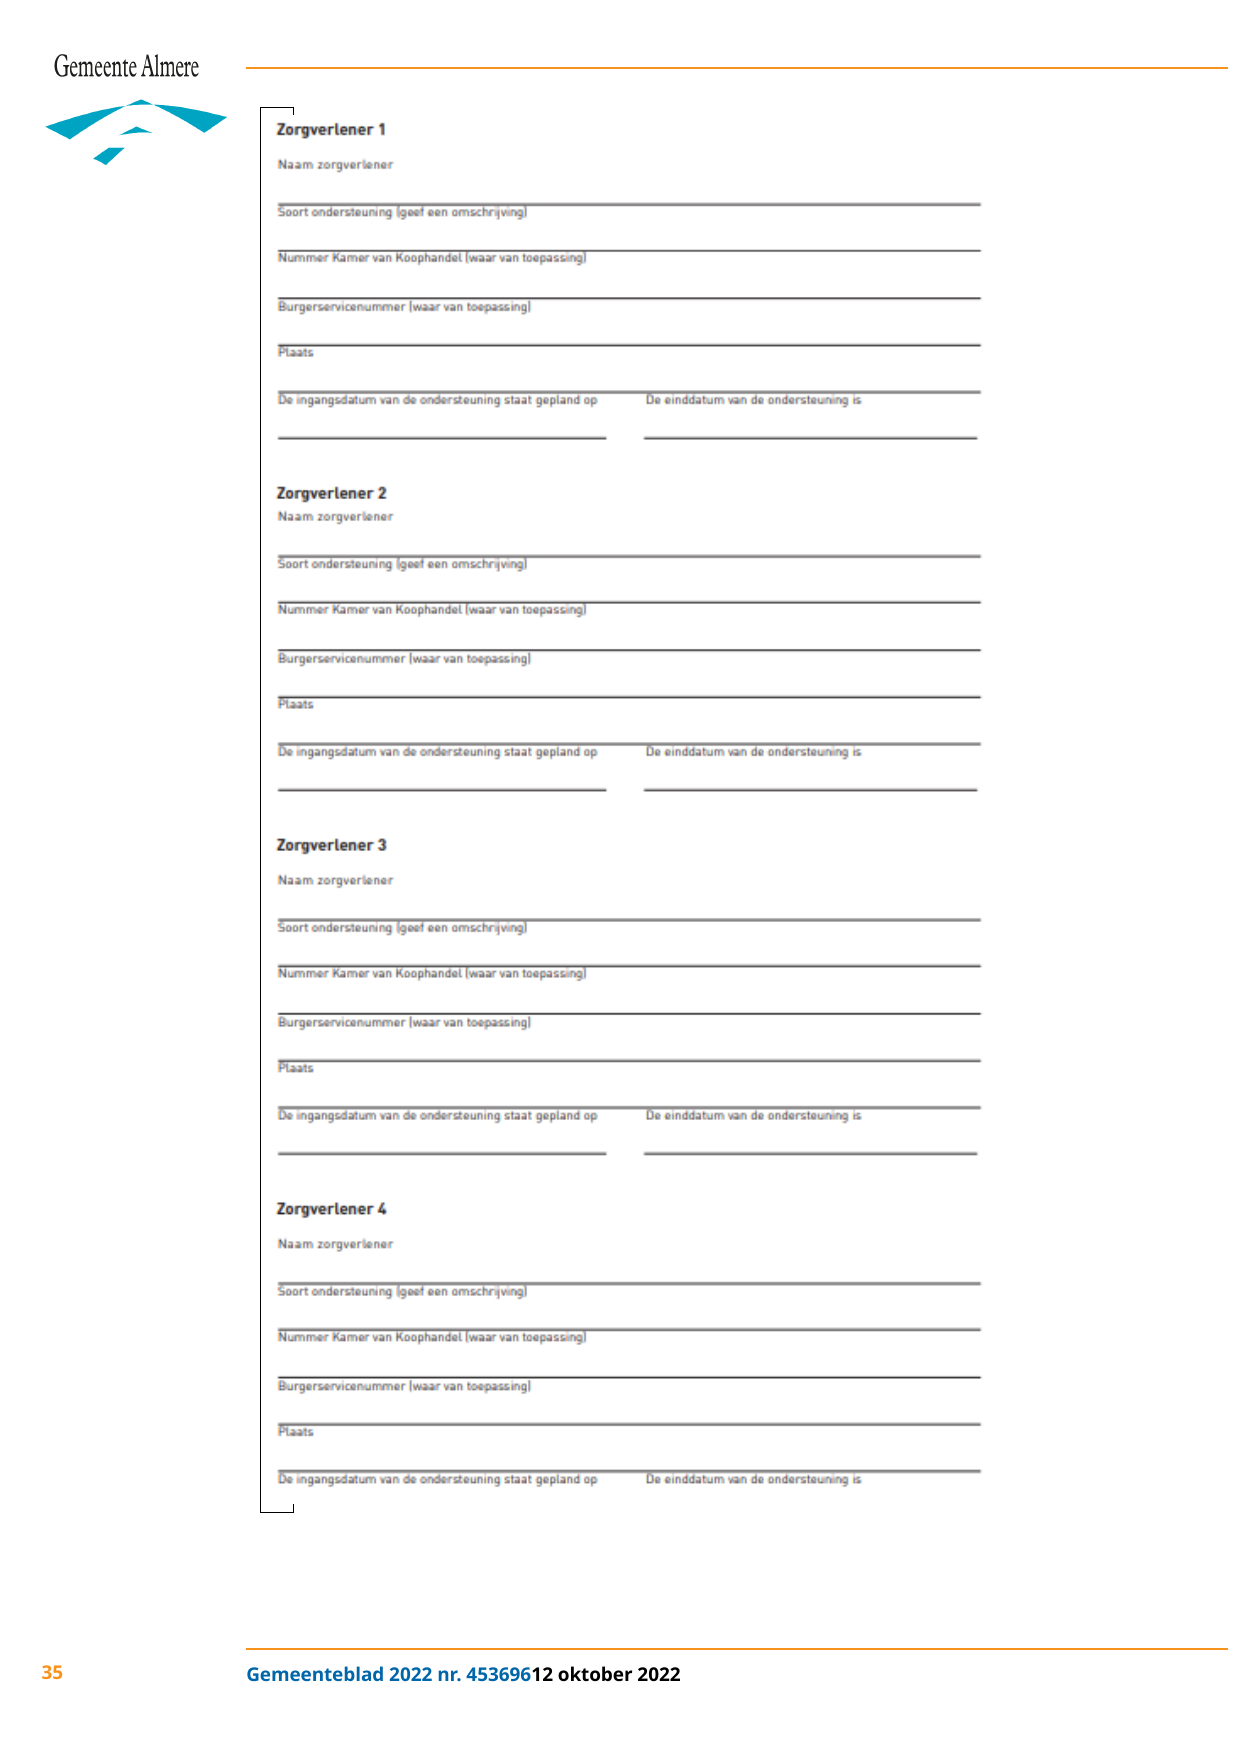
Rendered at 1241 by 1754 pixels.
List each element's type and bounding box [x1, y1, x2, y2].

picture [41, 47, 231, 172]
picture [268, 115, 1045, 1504]
